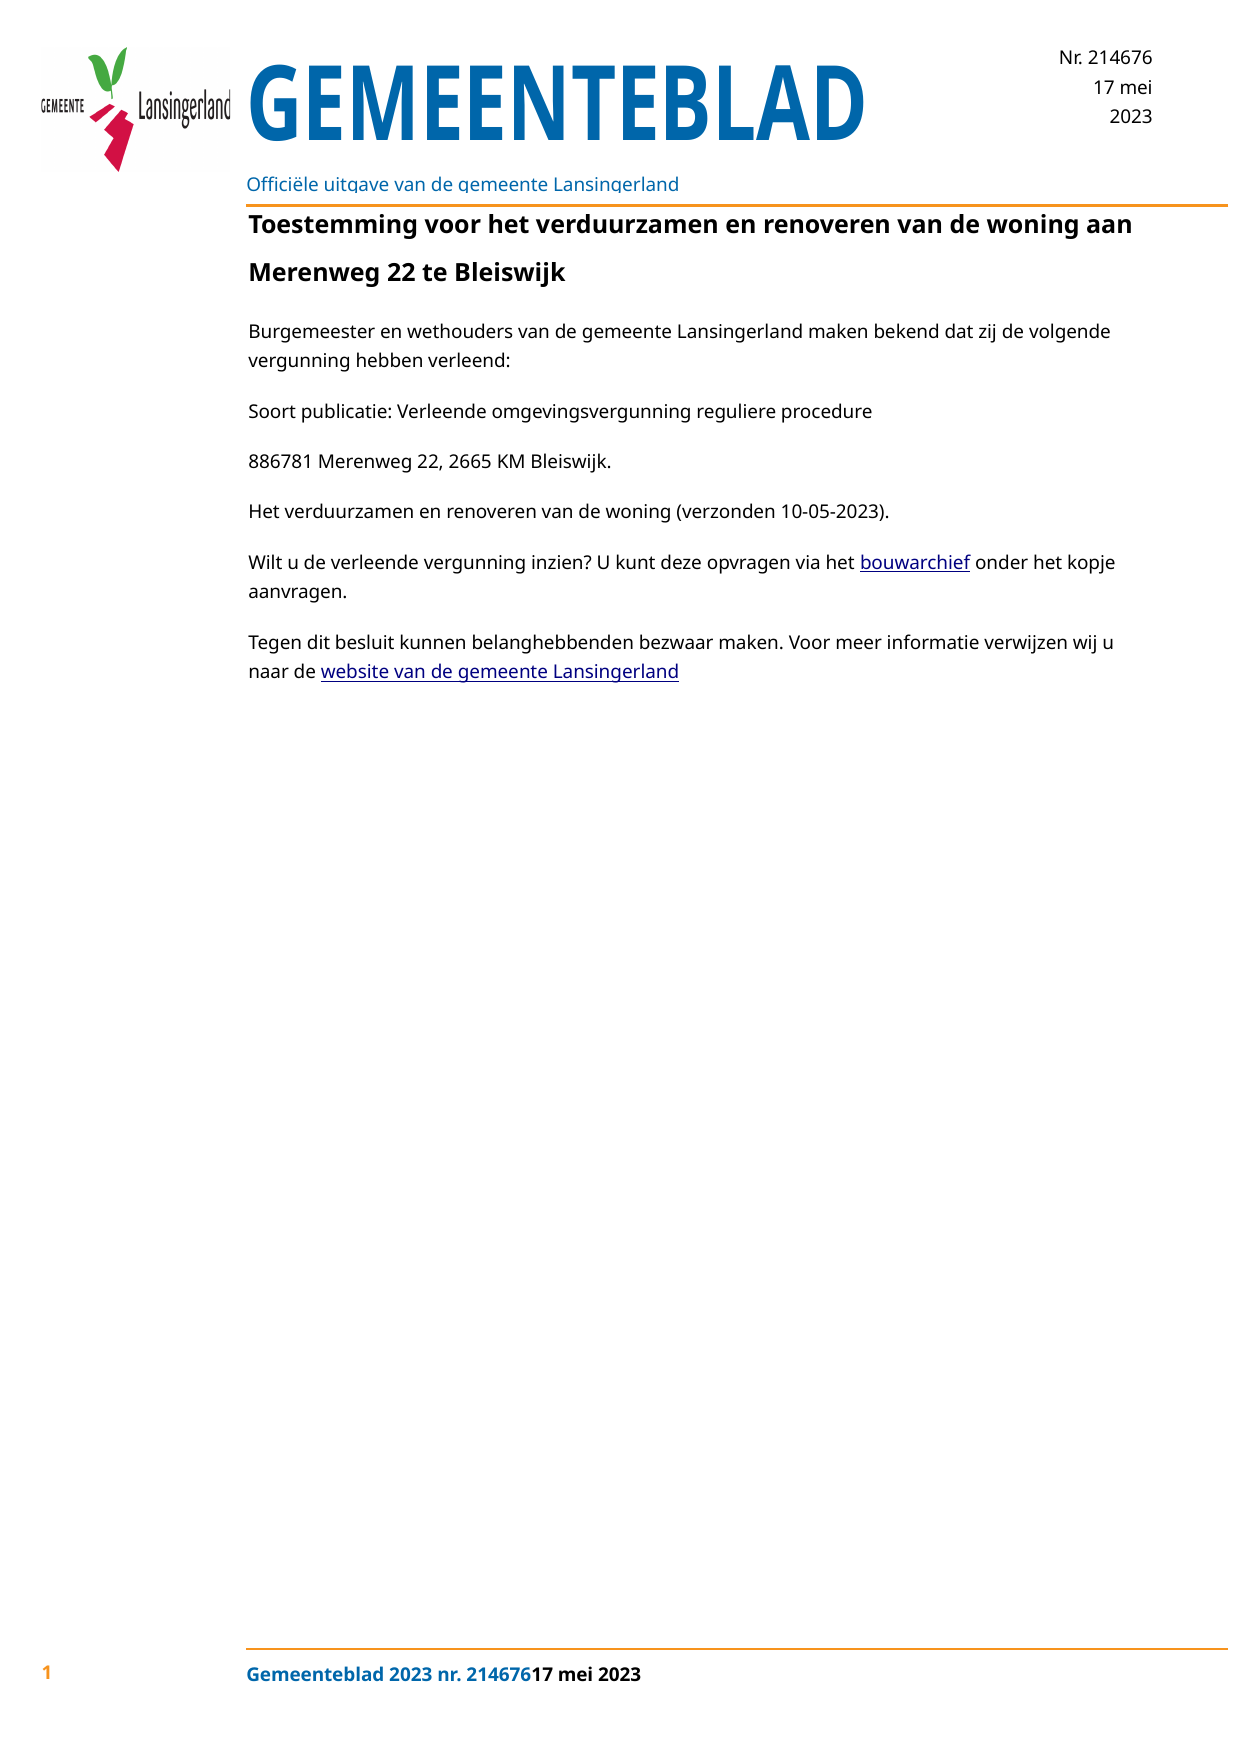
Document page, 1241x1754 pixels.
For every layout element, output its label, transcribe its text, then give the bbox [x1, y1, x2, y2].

text Tegen dit besluit kunnen belanghebbenden bezwaar maken. Voor meer informatie verwijzen wij u naar de website van de gemeente Lansingerland [248, 629, 1152, 684]
text Burgemeester en wethouders van de gemeente Lansingerland maken bekend dat zij de volgende vergunning hebben verleend: [248, 318, 1152, 373]
text Toestemming voor het verduurzamen en renoveren van de woning aan Merenweg 22 te Bleiswijk [248, 207, 1152, 288]
text Het verduurzamen en renoveren van de woning (verzonden 10-05-2023). [248, 499, 1152, 524]
text Wilt u de verleende vergunning inzien? U kunt deze opvragen via het bouwarchief onder het kopje aanvragen. [248, 549, 1152, 604]
picture [41, 47, 231, 172]
text Soort publicatie: Verleende omgevingsvergunning reguliere procedure [248, 398, 1152, 424]
text 886781 Merenweg 22, 2665 KM Bleiswijk. [248, 448, 1152, 474]
